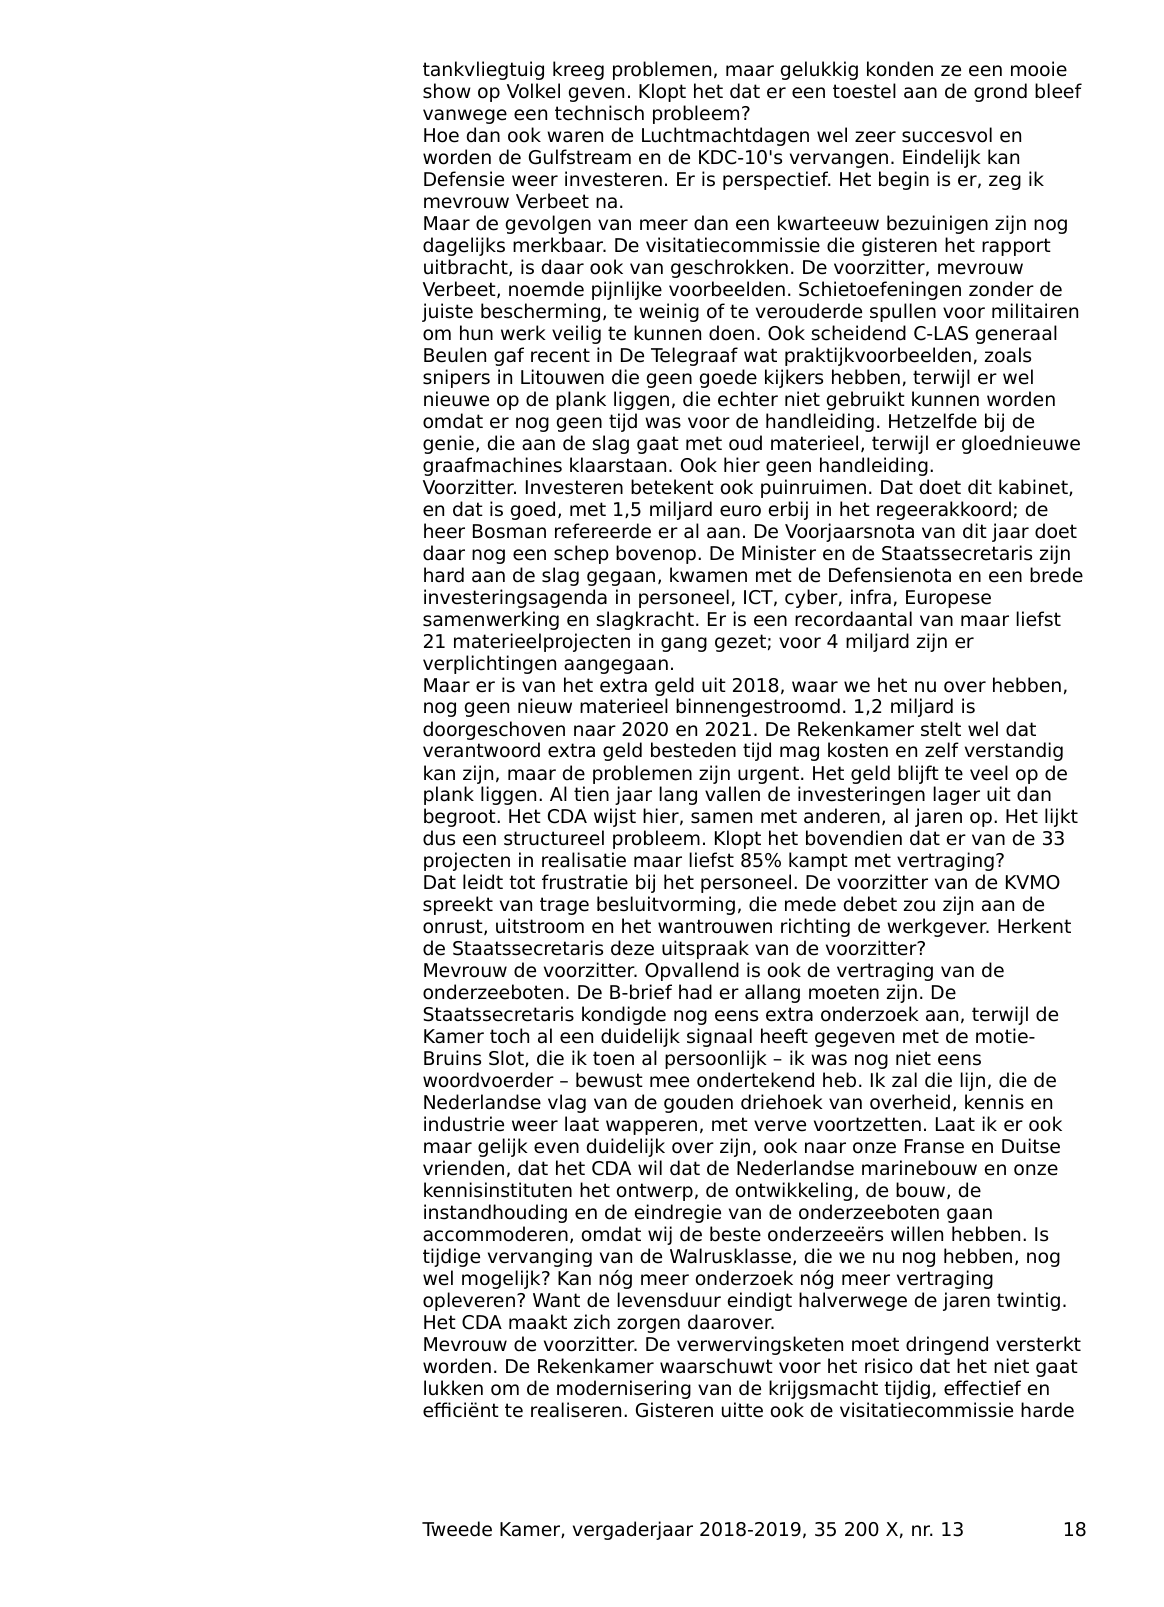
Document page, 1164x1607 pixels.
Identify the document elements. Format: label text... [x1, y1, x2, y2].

text Hoe dan ook waren de Luchtmachtdagen wel zeer succesvol en worden de Gulfstream en de KDC-10's vervangen. Eindelijk kan Defensie weer investeren. Er is perspectief. Het begin is er, zeg ik mevrouw Verbeet na. [422, 125, 1087, 213]
text Mevrouw de voorzitter. Opvallend is ook de vertraging van de onderzeeboten. De B-brief had er allang moeten zijn. De Staatssecretaris kondigde nog eens extra onderzoek aan, terwijl de Kamer toch al een duidelijk signaal heeft gegeven met de motie-Bruins Slot, die ik toen al persoonlijk – ik was nog niet eens woordvoerder – bewust mee ondertekend heb. Ik zal die lijn, die de Nederlandse vlag van de gouden driehoek van overheid, kennis en industrie weer laat wapperen, met verve voortzetten. Laat ik er ook maar gelijk even duidelijk over zijn, ook naar onze Franse en Duitse vrienden, dat het CDA wil dat de Nederlandse marinebouw en onze kennisinstituten het ontwerp, de ontwikkeling, de bouw, de instandhouding en de eindregie van de onderzeeboten gaan accommoderen, omdat wij de beste onderzeeërs willen hebben. Is tijdige vervanging van de Walrusklasse, die we nu nog hebben, nog wel mogelijk? Kan nóg meer onderzoek nóg meer vertraging opleveren? Want de levensduur eindigt halverwege de jaren twintig. Het CDA maakt zich zorgen daarover. [422, 960, 1087, 1334]
text Voorzitter. Investeren betekent ook puinruimen. Dat doet dit kabinet, en dat is goed, met 1,5 miljard euro erbij in het regeerakkoord; de heer Bosman refereerde er al aan. De Voorjaarsnota van dit jaar doet daar nog een schep bovenop. De Minister en de Staatssecretaris zijn hard aan de slag gegaan, kwamen met de Defensienota en een brede investeringsagenda in personeel, ICT, cyber, infra, Europese samenwerking en slagkracht. Er is een recordaantal van maar liefst 21 materieelprojecten in gang gezet; voor 4 miljard zijn er verplichtingen aangegaan. [422, 477, 1087, 674]
text Dat leidt tot frustratie bij het personeel. De voorzitter van de KVMO spreekt van trage besluitvorming, die mede debet zou zijn aan de onrust, uitstroom en het wantrouwen richting de werkgever. Herkent de Staatssecretaris deze uitspraak van de voorzitter? [422, 872, 1087, 960]
text Mevrouw de voorzitter. De verwervingsketen moet dringend versterkt worden. De Rekenkamer waarschuwt voor het risico dat het niet gaat lukken om de modernisering van de krijgsmacht tijdig, effectief en efficiënt te realiseren. Gisteren uitte ook de visitatiecommissie harde [422, 1334, 1087, 1422]
text Maar de gevolgen van meer dan een kwarteeuw bezuinigen zijn nog dagelijks merkbaar. De visitatiecommissie die gisteren het rapport uitbracht, is daar ook van geschrokken. De voorzitter, mevrouw Verbeet, noemde pijnlijke voorbeelden. Schietoefeningen zonder de juiste bescherming, te weinig of te verouderde spullen voor militairen om hun werk veilig te kunnen doen. Ook scheidend C-LAS generaal Beulen gaf recent in De Telegraaf wat praktijkvoorbeelden, zoals snipers in Litouwen die geen goede kijkers hebben, terwijl er wel nieuwe op de plank liggen, die echter niet gebruikt kunnen worden omdat er nog geen tijd was voor de handleiding. Hetzelfde bij de genie, die aan de slag gaat met oud materieel, terwijl er gloednieuwe graafmachines klaarstaan. Ook hier geen handleiding. [422, 213, 1087, 477]
text tankvliegtuig kreeg problemen, maar gelukkig konden ze een mooie show op Volkel geven. Klopt het dat er een toestel aan de grond bleef vanwege een technisch probleem? [422, 59, 1087, 125]
text Maar er is van het extra geld uit 2018, waar we het nu over hebben, nog geen nieuw materieel binnengestroomd. 1,2 miljard is doorgeschoven naar 2020 en 2021. De Rekenkamer stelt wel dat verantwoord extra geld besteden tijd mag kosten en zelf verstandig kan zijn, maar de problemen zijn urgent. Het geld blijft te veel op de plank liggen. Al tien jaar lang vallen de investeringen lager uit dan begroot. Het CDA wijst hier, samen met anderen, al jaren op. Het lijkt dus een structureel probleem. Klopt het bovendien dat er van de 33 projecten in realisatie maar liefst 85% kampt met vertraging? [422, 674, 1087, 872]
